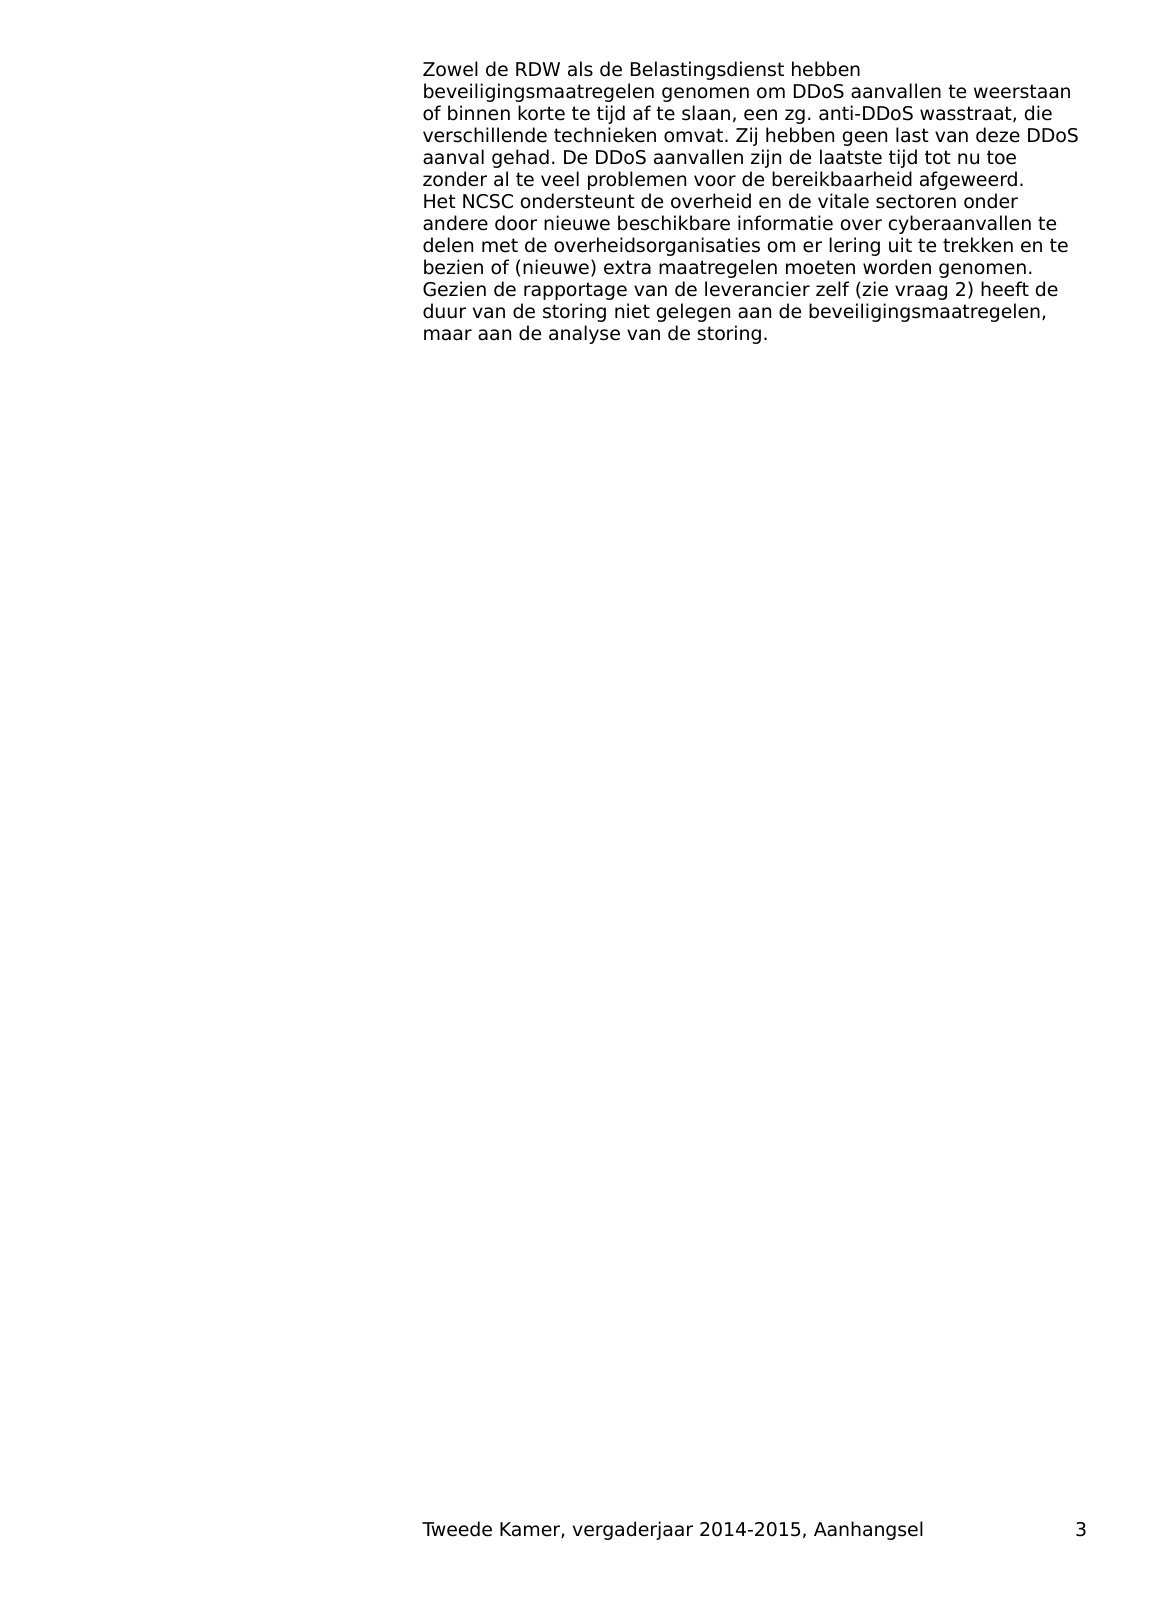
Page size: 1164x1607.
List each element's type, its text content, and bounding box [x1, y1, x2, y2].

text Zowel de RDW als de Belastingsdienst hebben beveiligingsmaatregelen genomen om DDoS aanvallen te weerstaan of binnen korte te tijd af te slaan, een zg. anti-DDoS wasstraat, die verschillende technieken omvat. Zij hebben geen last van deze DDoS aanval gehad. De DDoS aanvallen zijn de laatste tijd tot nu toe zonder al te veel problemen voor de bereikbaarheid afgeweerd. [422, 59, 1087, 191]
text Het NCSC ondersteunt de overheid en de vitale sectoren onder andere door nieuwe beschikbare informatie over cyberaanvallen te delen met de overheidsorganisaties om er lering uit te trekken en te bezien of (nieuwe) extra maatregelen moeten worden genomen. [422, 191, 1087, 279]
text Gezien de rapportage van de leverancier zelf (zie vraag 2) heeft de duur van de storing niet gelegen aan de beveiligingsmaatregelen, maar aan de analyse van de storing. [422, 279, 1087, 345]
